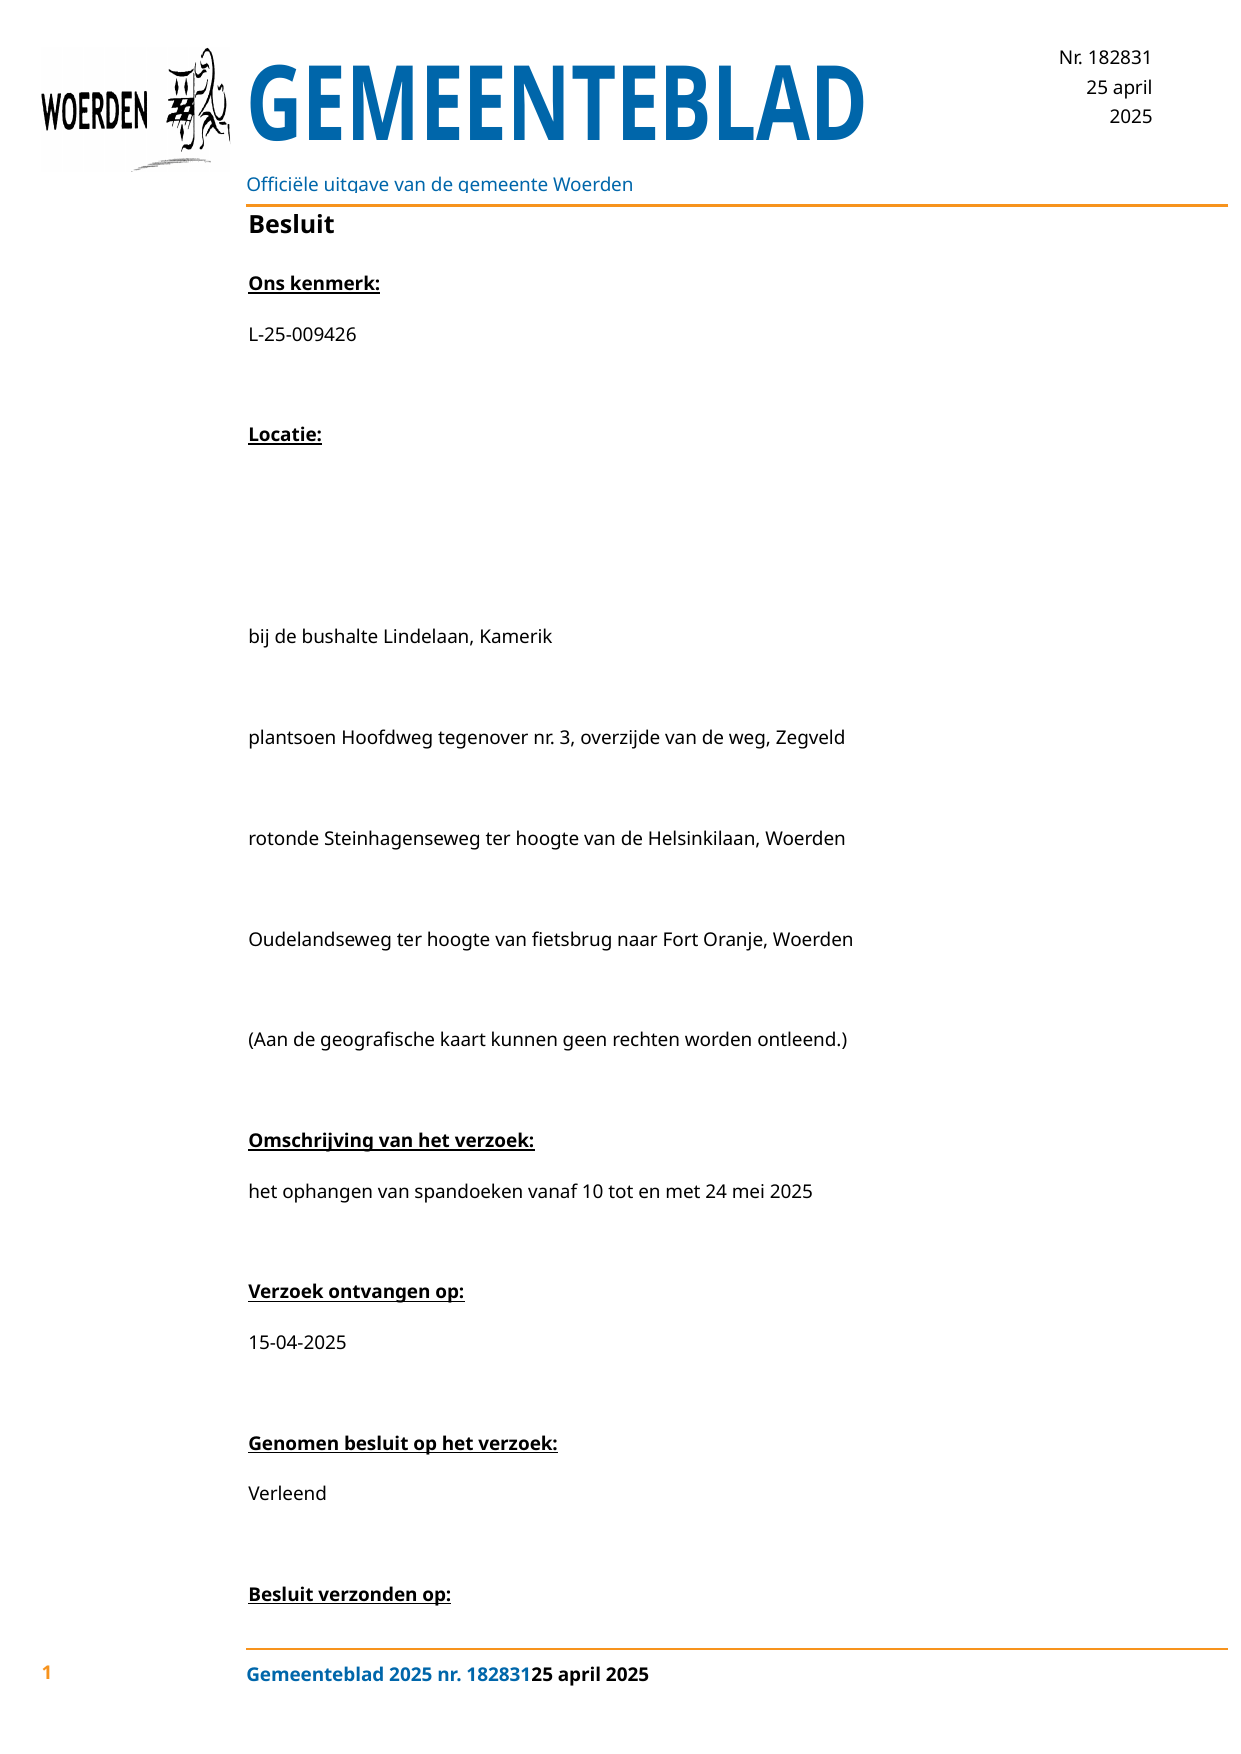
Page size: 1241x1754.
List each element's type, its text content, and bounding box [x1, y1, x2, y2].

text Oudelandseweg ter hoogte van fietsbrug naar Fort Oranje, Woerden [248, 926, 1152, 951]
picture [41, 47, 231, 172]
text bij de bushalte Lindelaan, Kamerik [248, 623, 1152, 649]
text Besluit verzonden op: [248, 1581, 1152, 1607]
text Ons kenmerk: [248, 270, 1152, 296]
text Verleend [248, 1480, 1152, 1506]
text Locatie: [248, 422, 1152, 447]
text Omschrijving van het verzoek: [248, 1127, 1152, 1153]
text 15-04-2025 [248, 1329, 1152, 1355]
text plantsoen Hoofdweg tegenover nr. 3, overzijde van de weg, Zegveld [248, 724, 1152, 750]
text L-25-009426 [248, 321, 1152, 346]
text (Aan de geografische kaart kunnen geen rechten worden ontleend.) [248, 1027, 1152, 1052]
text Besluit [248, 207, 1152, 241]
text rotonde Steinhagenseweg ter hoogte van de Helsinkilaan, Woerden [248, 825, 1152, 851]
text Genomen besluit op het verzoek: [248, 1430, 1152, 1456]
text Verzoek ontvangen op: [248, 1279, 1152, 1304]
text het ophangen van spandoeken vanaf 10 tot en met 24 mei 2025 [248, 1178, 1152, 1203]
